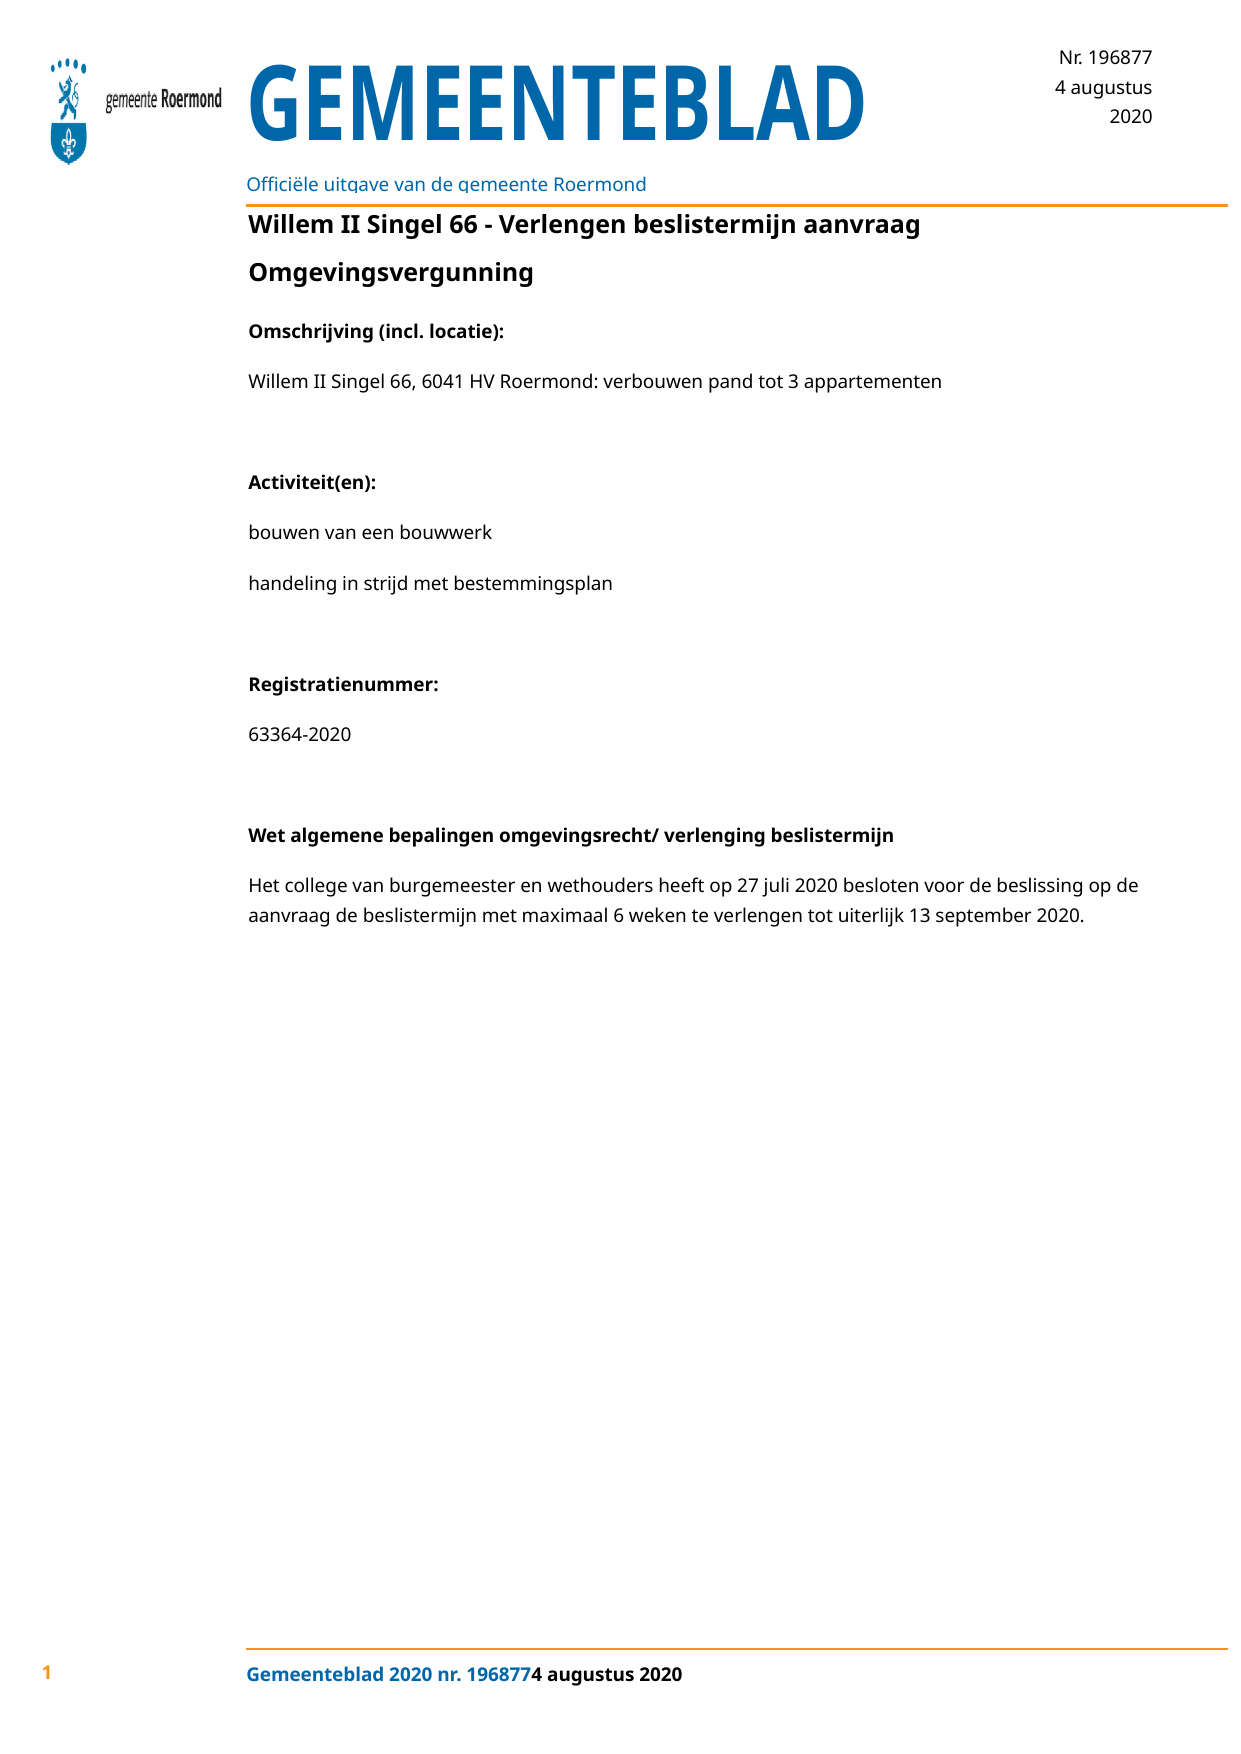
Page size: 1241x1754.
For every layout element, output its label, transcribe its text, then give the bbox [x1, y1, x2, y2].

text bouwen van een bouwwerk [248, 519, 1152, 545]
text Wet algemene bepalingen omgevingsrecht/ verlenging beslistermijn [248, 822, 1152, 848]
text handeling in strijd met bestemmingsplan [248, 570, 1152, 596]
text Registratienummer: [248, 671, 1152, 697]
text Activiteit(en): [248, 469, 1152, 495]
text Het college van burgemeester en wethouders heeft op 27 juli 2020 besloten voor de beslissing op de aanvraag de beslistermijn met maximaal 6 weken te verlengen tot uiterlijk 13 september 2020. [248, 872, 1152, 928]
picture [41, 47, 231, 172]
text Willem II Singel 66, 6041 HV Roermond: verbouwen pand tot 3 appartementen [248, 368, 1152, 394]
text Willem II Singel 66 - Verlengen beslistermijn aanvraag Omgevingsvergunning [248, 207, 1152, 288]
text Omschrijving (incl. locatie): [248, 318, 1152, 344]
text 63364-2020 [248, 721, 1152, 747]
